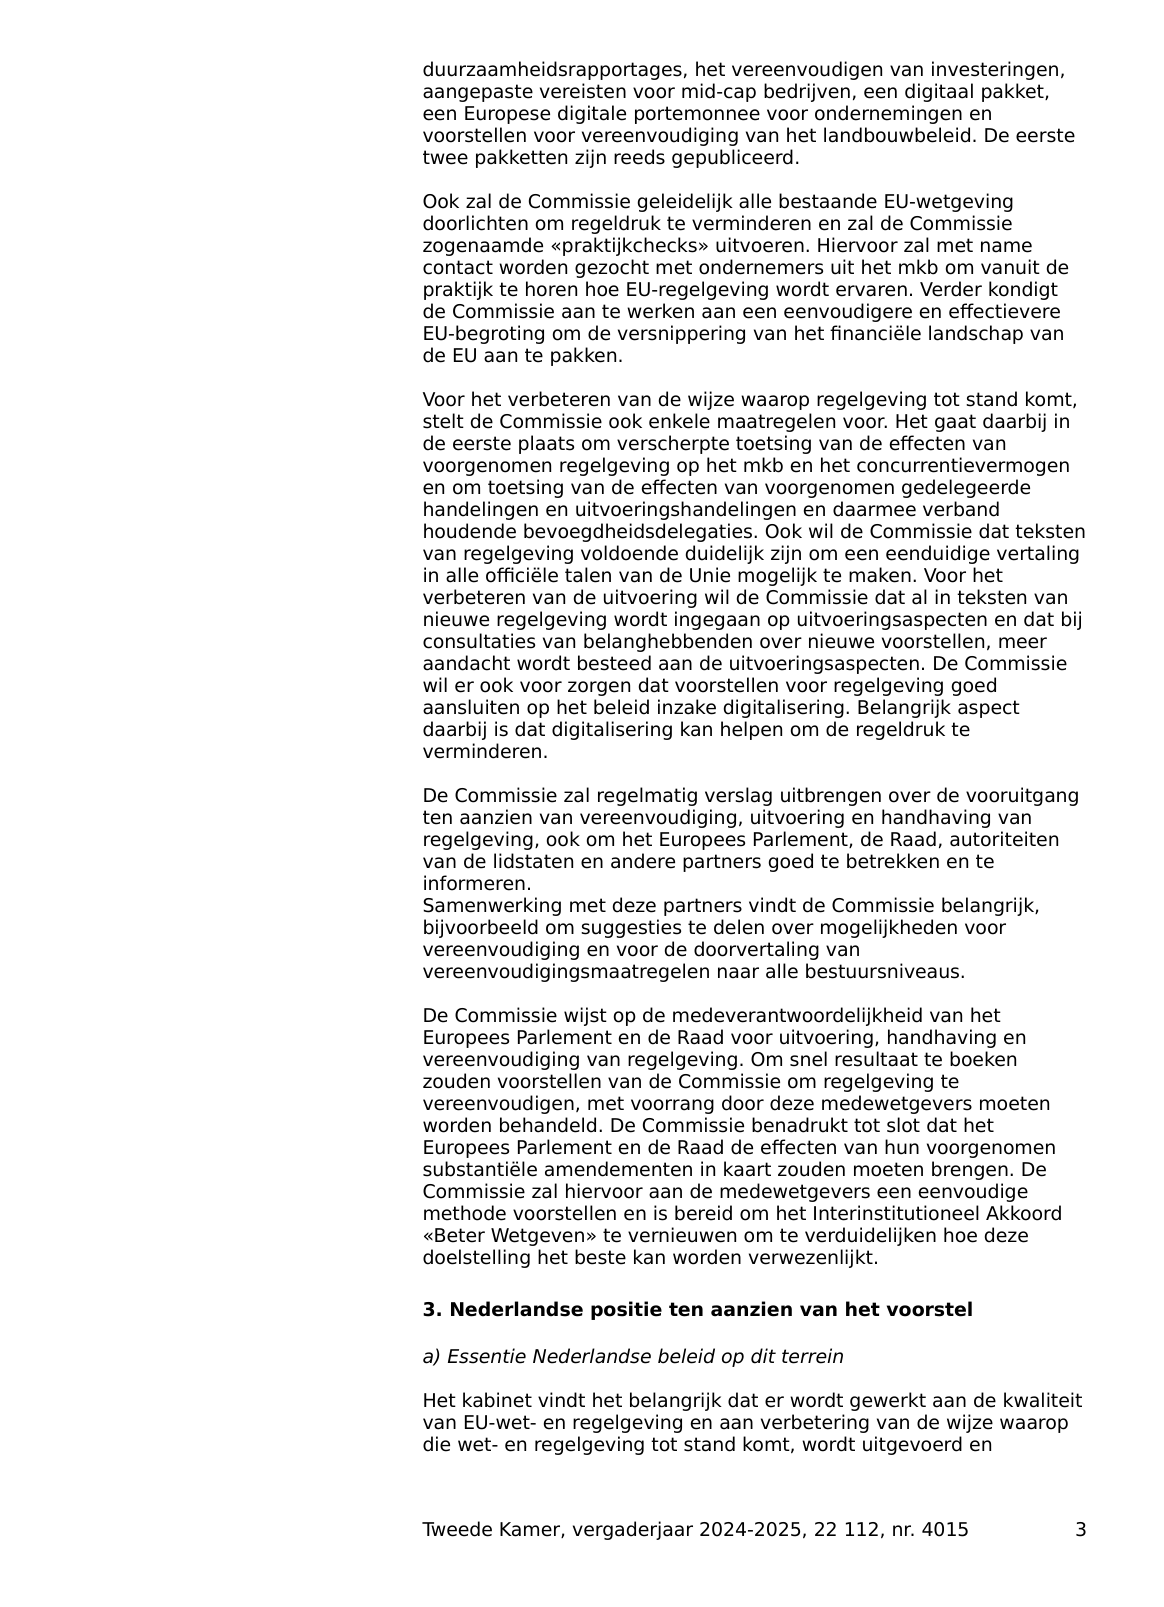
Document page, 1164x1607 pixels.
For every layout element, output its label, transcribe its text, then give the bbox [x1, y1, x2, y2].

text De Commissie zal regelmatig verslag uitbrengen over de vooruitgang ten aanzien van vereenvoudiging, uitvoering en handhaving van regelgeving, ook om het Europees Parlement, de Raad, autoriteiten van de lidstaten en andere partners goed te betrekken en te informeren. [422, 785, 1087, 895]
text De Commissie wijst op de medeverantwoordelijkheid van het Europees Parlement en de Raad voor uitvoering, handhaving en vereenvoudiging van regelgeving. Om snel resultaat te boeken zouden voorstellen van de Commissie om regelgeving te vereenvoudigen, met voorrang door deze medewetgevers moeten worden behandeld. De Commissie benadrukt tot slot dat het Europees Parlement en de Raad de effecten van hun voorgenomen substantiële amendementen in kaart zouden moeten brengen. De Commissie zal hiervoor aan de medewetgevers een eenvoudige methode voorstellen en is bereid om het Interinstitutioneel Akkoord «Beter Wetgeven» te vernieuwen om te verduidelijken hoe deze doelstelling het beste kan worden verwezenlijkt. [422, 1005, 1087, 1269]
text Voor het verbeteren van de wijze waarop regelgeving tot stand komt, stelt de Commissie ook enkele maatregelen voor. Het gaat daarbij in de eerste plaats om verscherpte toetsing van de effecten van voorgenomen regelgeving op het mkb en het concurrentievermogen en om toetsing van de effecten van voorgenomen gedelegeerde handelingen en uitvoeringshandelingen en daarmee verband houdende bevoegdheidsdelegaties. Ook wil de Commissie dat teksten van regelgeving voldoende duidelijk zijn om een eenduidige vertaling in alle officiële talen van de Unie mogelijk te maken. Voor het verbeteren van de uitvoering wil de Commissie dat al in teksten van nieuwe regelgeving wordt ingegaan op uitvoeringsaspecten en dat bij consultaties van belanghebbenden over nieuwe voorstellen, meer aandacht wordt besteed aan de uitvoeringsaspecten. De Commissie wil er ook voor zorgen dat voorstellen voor regelgeving goed aansluiten op het beleid inzake digitalisering. Belangrijk aspect daarbij is dat digitalisering kan helpen om de regeldruk te verminderen. [422, 389, 1087, 763]
text duurzaamheidsrapportages, het vereenvoudigen van investeringen, aangepaste vereisten voor mid-cap bedrijven, een digitaal pakket, een Europese digitale portemonnee voor ondernemingen en voorstellen voor vereenvoudiging van het landbouwbeleid. De eerste twee pakketten zijn reeds gepubliceerd. [422, 59, 1087, 169]
subtitle 3. Nederlandse positie ten aanzien van het voorstel [422, 1299, 1087, 1321]
text Samenwerking met deze partners vindt de Commissie belangrijk, bijvoorbeeld om suggesties te delen over mogelijkheden voor vereenvoudiging en voor de doorvertaling van vereenvoudigingsmaatregelen naar alle bestuursniveaus. [422, 895, 1087, 983]
text Ook zal de Commissie geleidelijk alle bestaande EU-wetgeving doorlichten om regeldruk te verminderen en zal de Commissie zogenaamde «praktijkchecks» uitvoeren. Hiervoor zal met name contact worden gezocht met ondernemers uit het mkb om vanuit de praktijk te horen hoe EU-regelgeving wordt ervaren. Verder kondigt de Commissie aan te werken aan een eenvoudigere en effectievere EU-begroting om de versnippering van het financiële landschap van de EU aan te pakken. [422, 191, 1087, 367]
text Het kabinet vindt het belangrijk dat er wordt gewerkt aan de kwaliteit van EU-wet- en regelgeving en aan verbetering van de wijze waarop die wet- en regelgeving tot stand komt, wordt uitgevoerd en [422, 1390, 1087, 1456]
subtitle a) Essentie Nederlandse beleid op dit terrein [422, 1346, 1087, 1368]
